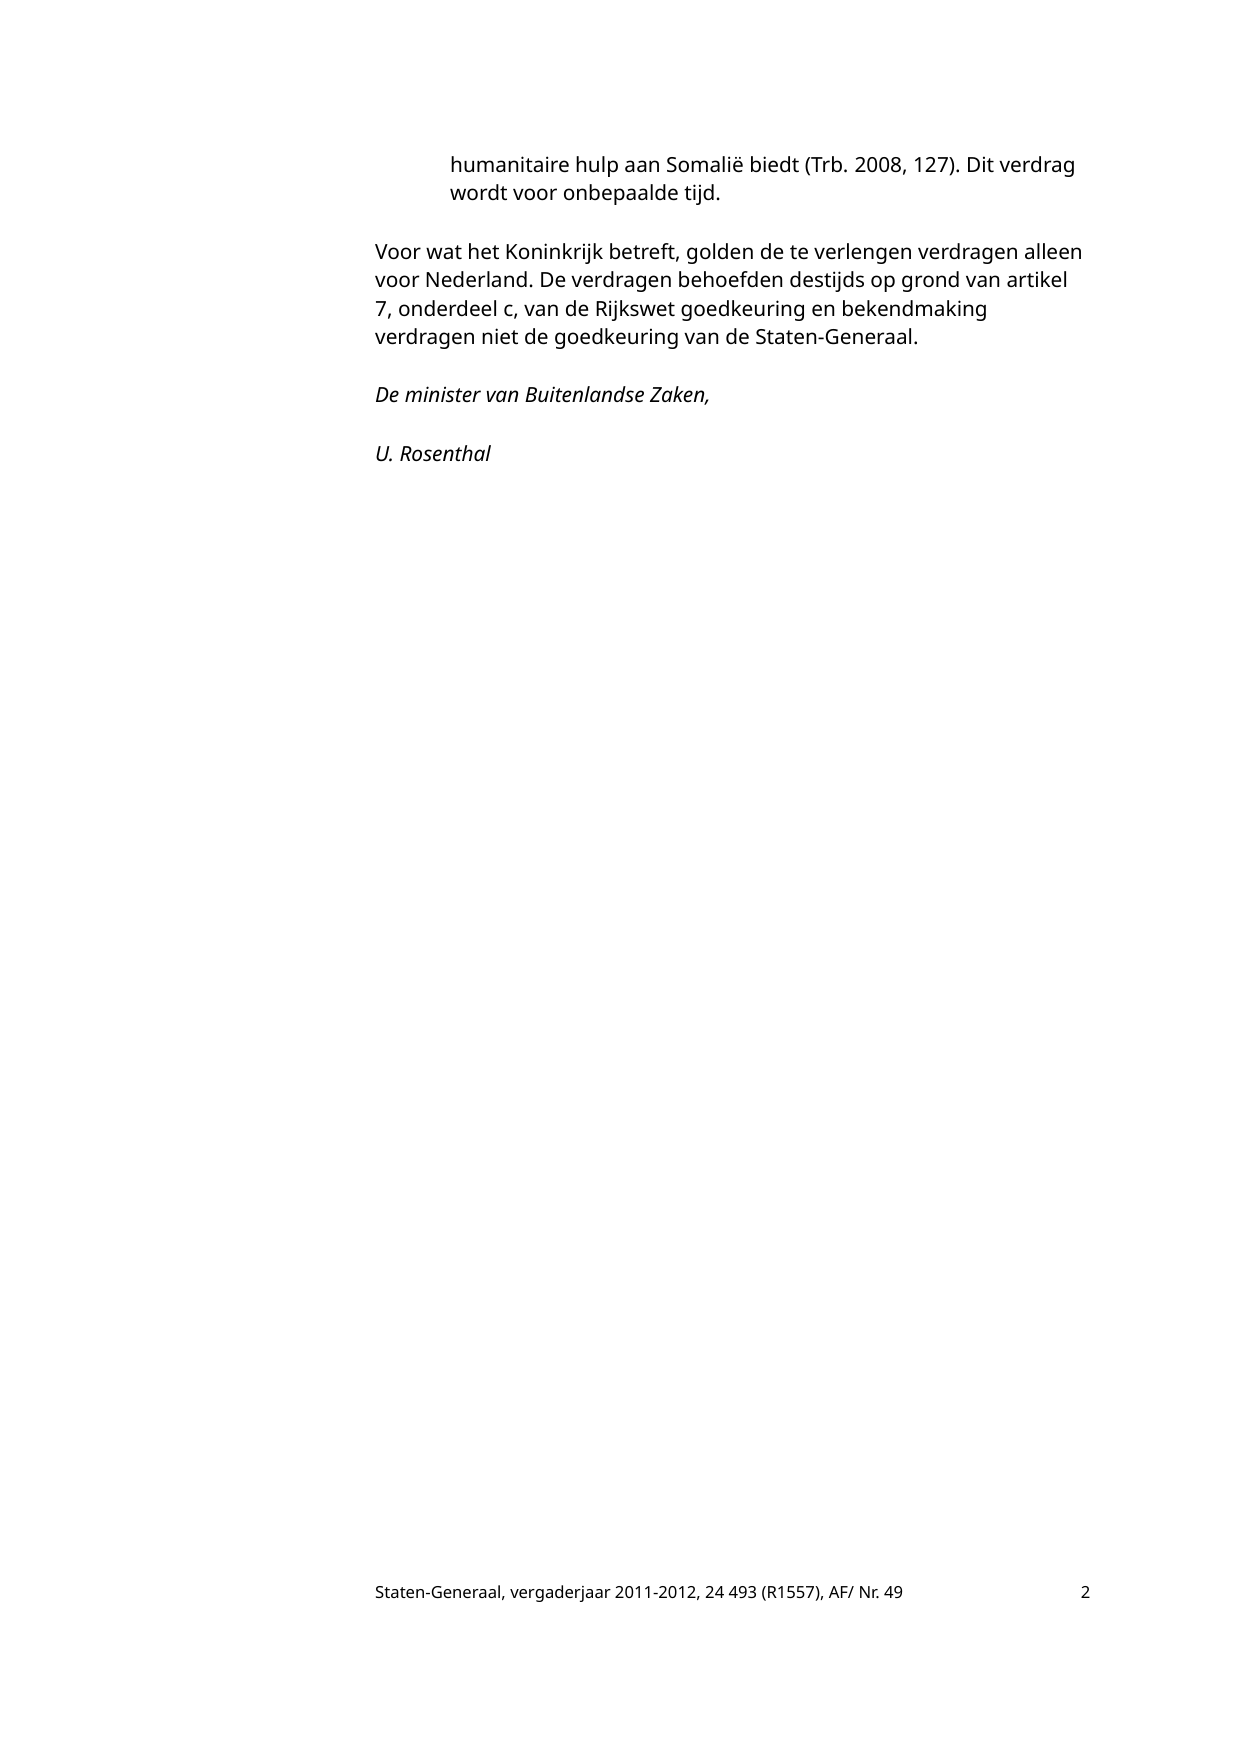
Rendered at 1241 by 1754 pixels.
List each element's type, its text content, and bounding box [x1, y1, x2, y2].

text De minister van Buitenlandse Zaken, [375, 381, 1090, 409]
text Voor wat het Koninkrijk betreft, golden de te verlengen verdragen alleen voor Nederland. De verdragen behoefden destijds op grond van artikel 7, onderdeel c, van de Rijkswet goedkeuring en bekendmaking verdragen niet de goedkeuring van de Staten-Generaal. [375, 237, 1090, 351]
list humanitaire hulp aan Somalië biedt (Trb. 2008, 127). Dit verdrag wordt voor onbepaalde tijd. [375, 150, 1090, 207]
text U. Rosenthal [375, 439, 1090, 467]
